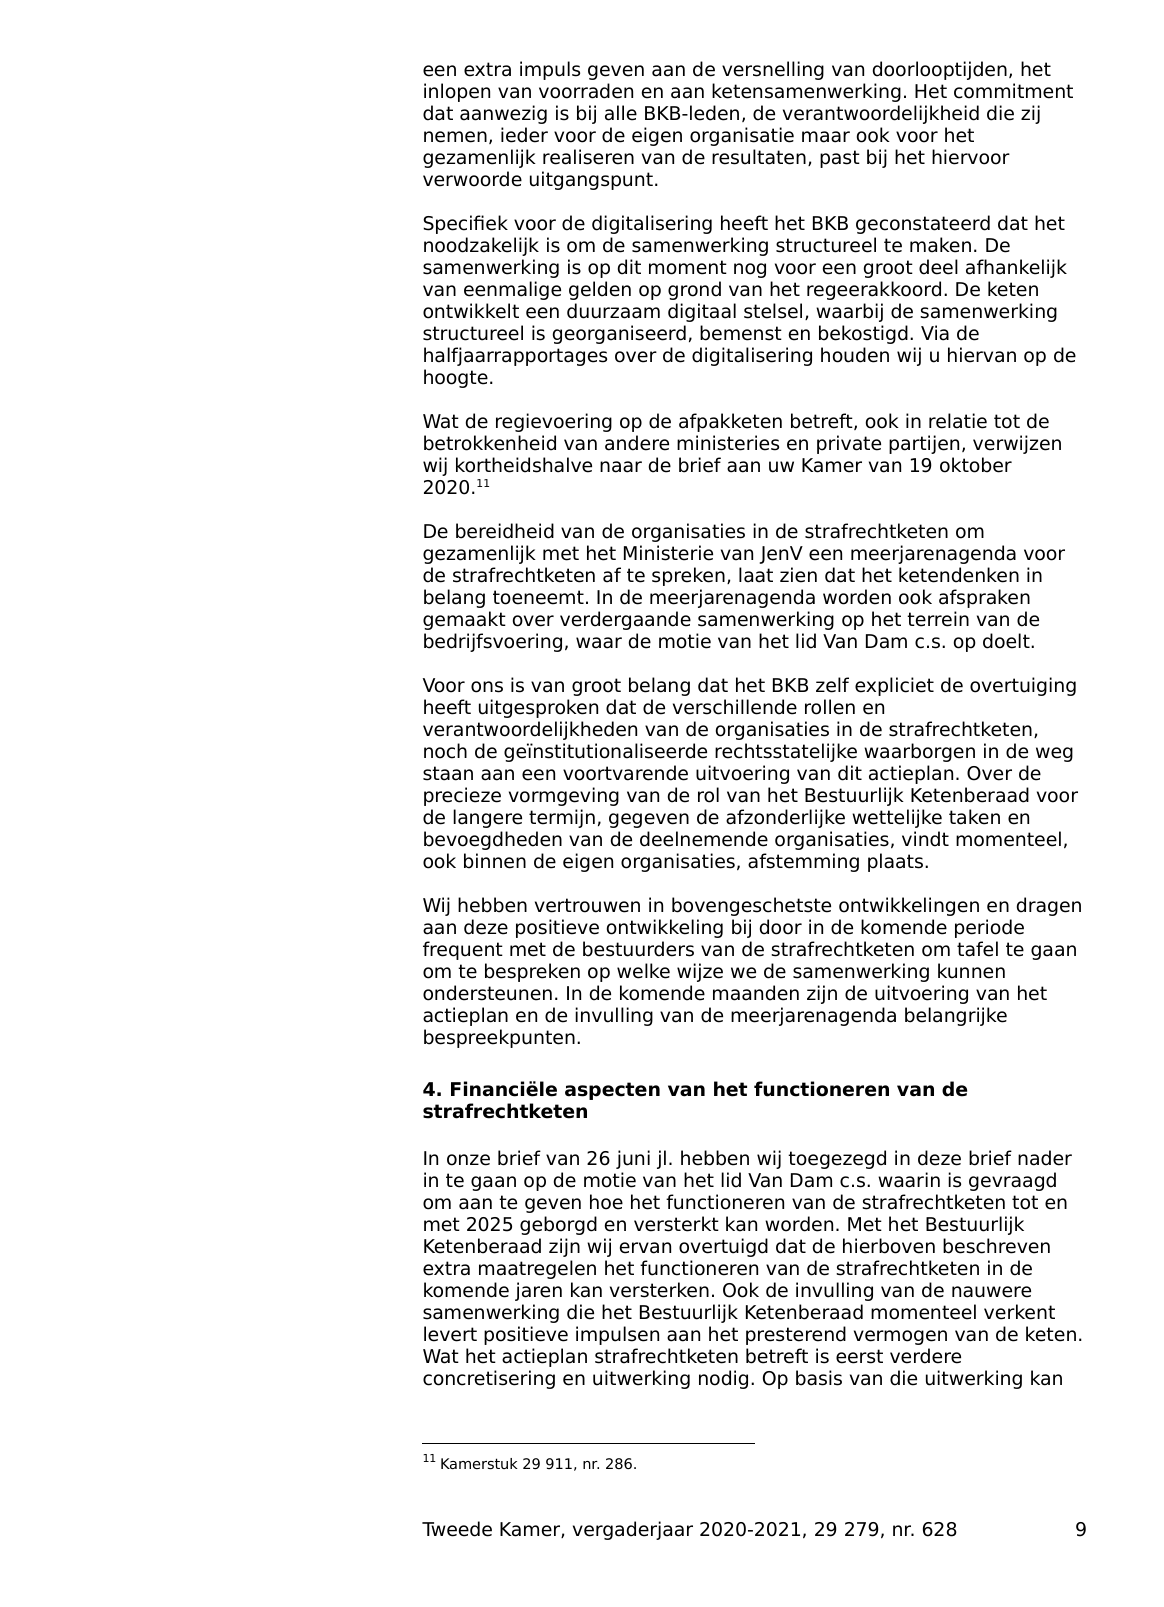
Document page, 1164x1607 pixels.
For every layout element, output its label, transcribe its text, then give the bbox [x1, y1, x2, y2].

text Wat de regievoering op de afpakketen betreft, ook in relatie tot de betrokkenheid van andere ministeries en private partijen, verwijzen wij kortheidshalve naar de brief aan uw Kamer van 19 oktober 2020. [422, 411, 1087, 499]
text In onze brief van 26 juni jl. hebben wij toegezegd in deze brief nader in te gaan op de motie van het lid Van Dam c.s. waarin is gevraagd om aan te geven hoe het functioneren van de strafrechtketen tot en met 2025 geborgd en versterkt kan worden. Met het Bestuurlijk Ketenberaad zijn wij ervan overtuigd dat de hierboven beschreven extra maatregelen het functioneren van de strafrechtketen in de komende jaren kan versterken. Ook de invulling van de nauwere samenwerking die het Bestuurlijk Ketenberaad momenteel verkent levert positieve impulsen aan het presterend vermogen van de keten. Wat het actieplan strafrechtketen betreft is eerst verdere concretisering en uitwerking nodig. Op basis van die uitwerking kan [422, 1148, 1087, 1390]
text Wij hebben vertrouwen in bovengeschetste ontwikkelingen en dragen aan deze positieve ontwikkeling bij door in de komende periode frequent met de bestuurders van de strafrechtketen om tafel te gaan om te bespreken op welke wijze we de samenwerking kunnen ondersteunen. In de komende maanden zijn de uitvoering van het actieplan en de invulling van de meerjarenagenda belangrijke bespreekpunten. [422, 895, 1087, 1049]
subtitle 4. Financiële aspecten van het functioneren van de strafrechtketen [422, 1079, 1087, 1123]
text Specifiek voor de digitalisering heeft het BKB geconstateerd dat het noodzakelijk is om de samenwerking structureel te maken. De samenwerking is op dit moment nog voor een groot deel afhankelijk van eenmalige gelden op grond van het regeerakkoord. De keten ontwikkelt een duurzaam digitaal stelsel, waarbij de samenwerking structureel is georganiseerd, bemenst en bekostigd. Via de halfjaarrapportages over de digitalisering houden wij u hiervan op de hoogte. [422, 213, 1087, 389]
text De bereidheid van de organisaties in de strafrechtketen om gezamenlijk met het Ministerie van JenV een meerjarenagenda voor de strafrechtketen af te spreken, laat zien dat het ketendenken in belang toeneemt. In de meerjarenagenda worden ook afspraken gemaakt over verdergaande samenwerking op het terrein van de bedrijfsvoering, waar de motie van het lid Van Dam c.s. op doelt. [422, 521, 1087, 653]
text een extra impuls geven aan de versnelling van doorlooptijden, het inlopen van voorraden en aan ketensamenwerking. Het commitment dat aanwezig is bij alle BKB-leden, de verantwoordelijkheid die zij nemen, ieder voor de eigen organisatie maar ook voor het gezamenlijk realiseren van de resultaten, past bij het hiervoor verwoorde uitgangspunt. [422, 59, 1087, 191]
text Voor ons is van groot belang dat het BKB zelf expliciet de overtuiging heeft uitgesproken dat de verschillende rollen en verantwoordelijkheden van de organisaties in de strafrechtketen, noch de geïnstitutionaliseerde rechtsstatelijke waarborgen in de weg staan aan een voortvarende uitvoering van dit actieplan. Over de precieze vormgeving van de rol van het Bestuurlijk Ketenberaad voor de langere termijn, gegeven de afzonderlijke wettelijke taken en bevoegdheden van de deelnemende organisaties, vindt momenteel, ook binnen de eigen organisaties, afstemming plaats. [422, 675, 1087, 873]
text Kamerstuk 29 911, nr. 286. [422, 1452, 1087, 1474]
